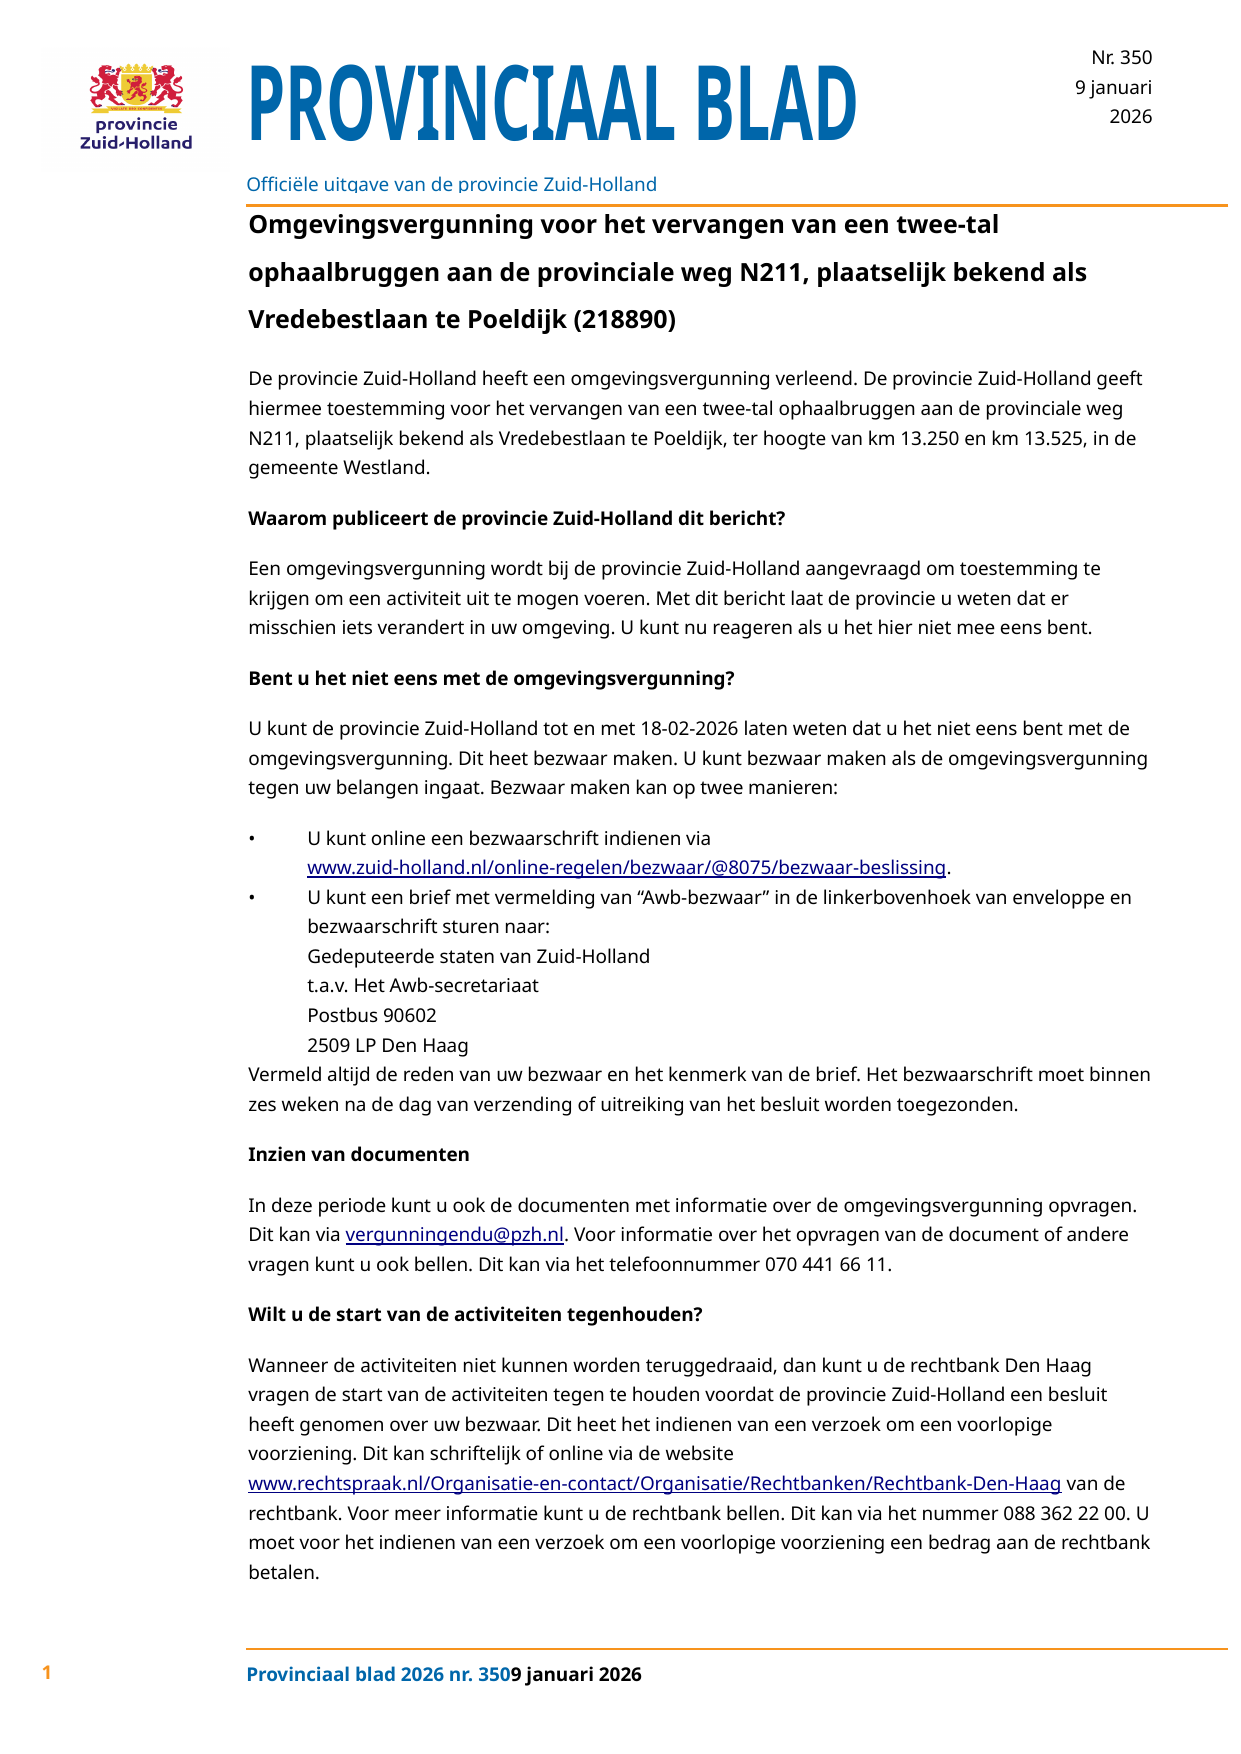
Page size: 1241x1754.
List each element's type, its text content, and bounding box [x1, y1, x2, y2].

list U kunt online een bezwaarschrift indienen via www.zuid-holland.nl/online-regelen/bezwaar/@8075/bezwaar-beslissing. [248, 825, 1152, 880]
text U kunt de provincie Zuid-Holland tot en met 18-02-2026 laten weten dat u het niet eens bent met de omgevingsvergunning. Dit heet bezwaar maken. U kunt bezwaar maken als de omgevingsvergunning tegen uw belangen ingaat. Bezwaar maken kan op twee manieren: [248, 715, 1152, 800]
list t.a.v. Het Awb-secretariaat [248, 973, 1152, 998]
list 2509 LP Den Haag [248, 1032, 1152, 1057]
text Wanneer de activiteiten niet kunnen worden teruggedraaid, dan kunt u de rechtbank Den Haag vragen de start van de activiteiten tegen te houden voordat de provincie Zuid-Holland een besluit heeft genomen over uw bezwaar. Dit heet het indienen van een verzoek om een voorlopige voorziening. Dit kan schriftelijk of online via de website www.rechtspraak.nl/Organisatie-en-contact/Organisatie/Rechtbanken/Rechtbank-Den-Haag van de rechtbank. Voor meer informatie kunt u de rechtbank bellen. Dit kan via het nummer 088 362 22 00. U moet voor het indienen van een verzoek om een voorlopige voorziening een bedrag aan de rechtbank betalen. [248, 1352, 1152, 1584]
text Bent u het niet eens met de omgevingsvergunning? [248, 665, 1152, 690]
list U kunt een brief met vermelding van “Awb-bezwaar” in de linkerbovenhoek van enveloppe en bezwaarschrift sturen naar: [248, 884, 1152, 939]
picture [41, 47, 231, 172]
text Een omgevingsvergunning wordt bij de provincie Zuid-Holland aangevraagd om toestemming te krijgen om een activiteit uit te mogen voeren. Met dit bericht laat de provincie u weten dat er misschien iets verandert in uw omgeving. U kunt nu reageren als u het hier niet mee eens bent. [248, 555, 1152, 640]
list Postbus 90602 [248, 1002, 1152, 1028]
text Waarom publiceert de provincie Zuid-Holland dit bericht? [248, 505, 1152, 530]
text Vermeld altijd de reden van uw bezwaar en het kenmerk van de brief. Het bezwaarschrift moet binnen zes weken na de dag van verzending of uitreiking van het besluit worden toegezonden. [248, 1061, 1152, 1117]
text In deze periode kunt u ook de documenten met informatie over de omgevingsvergunning opvragen. Dit kan via vergunningendu@pzh.nl. Voor informatie over het opvragen van de document of andere vragen kunt u ook bellen. Dit kan via het telefoonnummer 070 441 66 11. [248, 1192, 1152, 1277]
text De provincie Zuid-Holland heeft een omgevingsvergunning verleend. De provincie Zuid-Holland geeft hiermee toestemming voor het vervangen van een twee-tal ophaalbruggen aan de provinciale weg N211, plaatselijk bekend als Vredebestlaan te Poeldijk, ter hoogte van km 13.250 en km 13.525, in de gemeente Westland. [248, 366, 1152, 480]
text Inzien van documenten [248, 1141, 1152, 1167]
text Omgevingsvergunning voor het vervangen van een twee-tal ophaalbruggen aan de provinciale weg N211, plaatselijk bekend als Vredebestlaan te Poeldijk (218890) [248, 207, 1152, 336]
text Wilt u de start van de activiteiten tegenhouden? [248, 1301, 1152, 1327]
list Gedeputeerde staten van Zuid-Holland [248, 943, 1152, 969]
